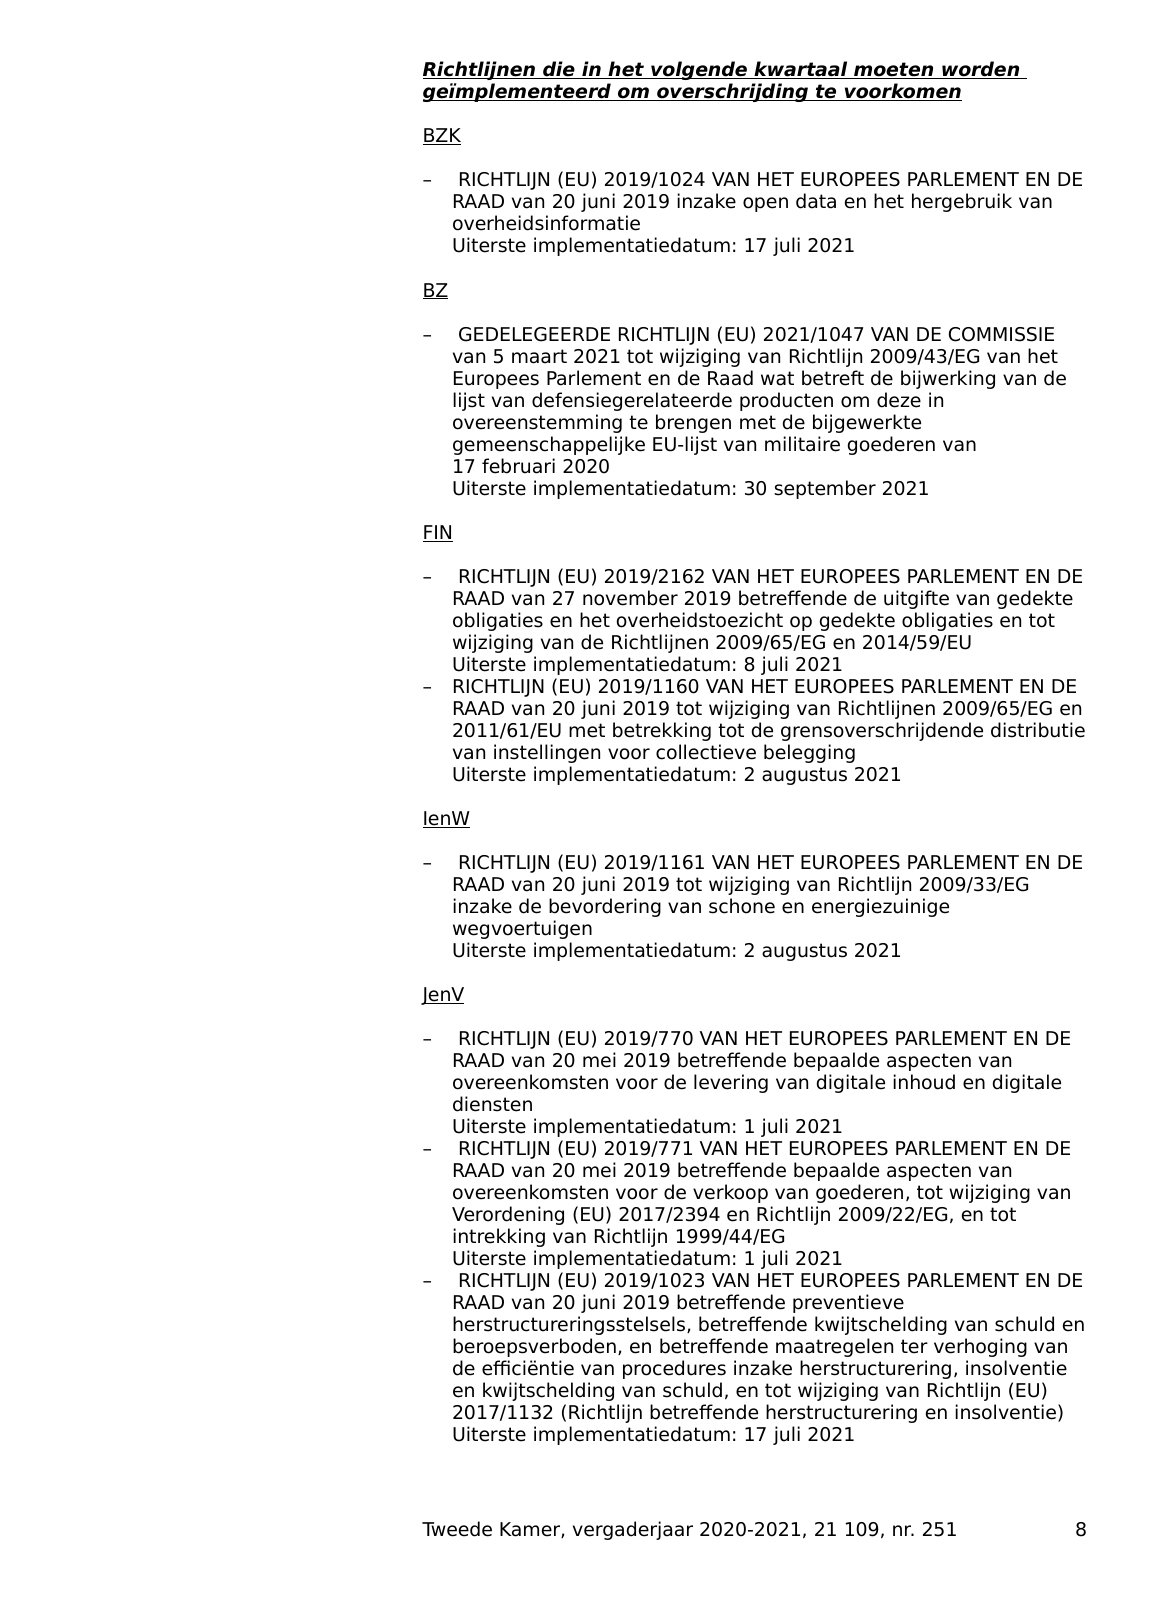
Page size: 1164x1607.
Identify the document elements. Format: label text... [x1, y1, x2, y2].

text – GEDELEGEERDE RICHTLIJN (EU) 2021/1047 VAN DE COMMISSIE van 5 maart 2021 tot wijziging van Richtlijn 2009/43/EG van het Europees Parlement en de Raad wat betreft de bijwerking van de lijst van defensiegerelateerde producten om deze in overeenstemming te brengen met de bijgewerkte gemeenschappelijke EU-lijst van militaire goederen van 17 februari 2020 [422, 324, 1087, 477]
subtitle JenV [422, 984, 1087, 1006]
subtitle BZK [422, 125, 1087, 147]
text – RICHTLIJN (EU) 2019/1161 VAN HET EUROPEES PARLEMENT EN DE RAAD van 20 juni 2019 tot wijziging van Richtlijn 2009/33/EG inzake de bevordering van schone en energiezuinige wegvoertuigen [422, 852, 1087, 940]
text – RICHTLIJN (EU) 2019/771 VAN HET EUROPEES PARLEMENT EN DE RAAD van 20 mei 2019 betreffende bepaalde aspecten van overeenkomsten voor de verkoop van goederen, tot wijziging van Verordening (EU) 2017/2394 en Richtlijn 2009/22/EG, en tot intrekking van Richtlijn 1999/44/EG [422, 1138, 1087, 1248]
text – RICHTLIJN (EU) 2019/1024 VAN HET EUROPEES PARLEMENT EN DE RAAD van 20 juni 2019 inzake open data en het hergebruik van overheidsinformatie [422, 169, 1087, 235]
subtitle FIN [422, 522, 1087, 544]
text Uiterste implementatiedatum: 2 augustus 2021 [452, 940, 1087, 962]
text – RICHTLIJN (EU) 2019/2162 VAN HET EUROPEES PARLEMENT EN DE RAAD van 27 november 2019 betreffende de uitgifte van gedekte obligaties en het overheidstoezicht op gedekte obligaties en tot wijziging van de Richtlijnen 2009/65/EG en 2014/59/EU [422, 566, 1087, 654]
text Uiterste implementatiedatum: 17 juli 2021 [452, 1424, 1087, 1446]
subtitle BZ [422, 279, 1087, 301]
text Uiterste implementatiedatum: 30 september 2021 [452, 477, 1087, 499]
subtitle Richtlijnen die in het volgende kwartaal moeten worden geïmplementeerd om overschrijding te voorkomen [422, 59, 1087, 103]
text – RICHTLIJN (EU) 2019/770 VAN HET EUROPEES PARLEMENT EN DE RAAD van 20 mei 2019 betreffende bepaalde aspecten van overeenkomsten voor de levering van digitale inhoud en digitale diensten [422, 1028, 1087, 1116]
text – RICHTLIJN (EU) 2019/1160 VAN HET EUROPEES PARLEMENT EN DE RAAD van 20 juni 2019 tot wijziging van Richtlijnen 2009/65/EG en 2011/61/EU met betrekking tot de grensoverschrijdende distributie van instellingen voor collectieve belegging [422, 676, 1087, 764]
text Uiterste implementatiedatum: 1 juli 2021 [452, 1116, 1087, 1138]
subtitle IenW [422, 808, 1087, 830]
text Uiterste implementatiedatum: 8 juli 2021 [452, 654, 1087, 676]
text Uiterste implementatiedatum: 1 juli 2021 [452, 1248, 1087, 1270]
text Uiterste implementatiedatum: 2 augustus 2021 [452, 764, 1087, 786]
text – RICHTLIJN (EU) 2019/1023 VAN HET EUROPEES PARLEMENT EN DE RAAD van 20 juni 2019 betreffende preventieve herstructureringsstelsels, betreffende kwijtschelding van schuld en beroepsverboden, en betreffende maatregelen ter verhoging van de efficiëntie van procedures inzake herstructurering, insolventie en kwijtschelding van schuld, en tot wijziging van Richtlijn (EU) 2017/1132 (Richtlijn betreffende herstructurering en insolventie) [422, 1270, 1087, 1424]
text Uiterste implementatiedatum: 17 juli 2021 [452, 235, 1087, 257]
